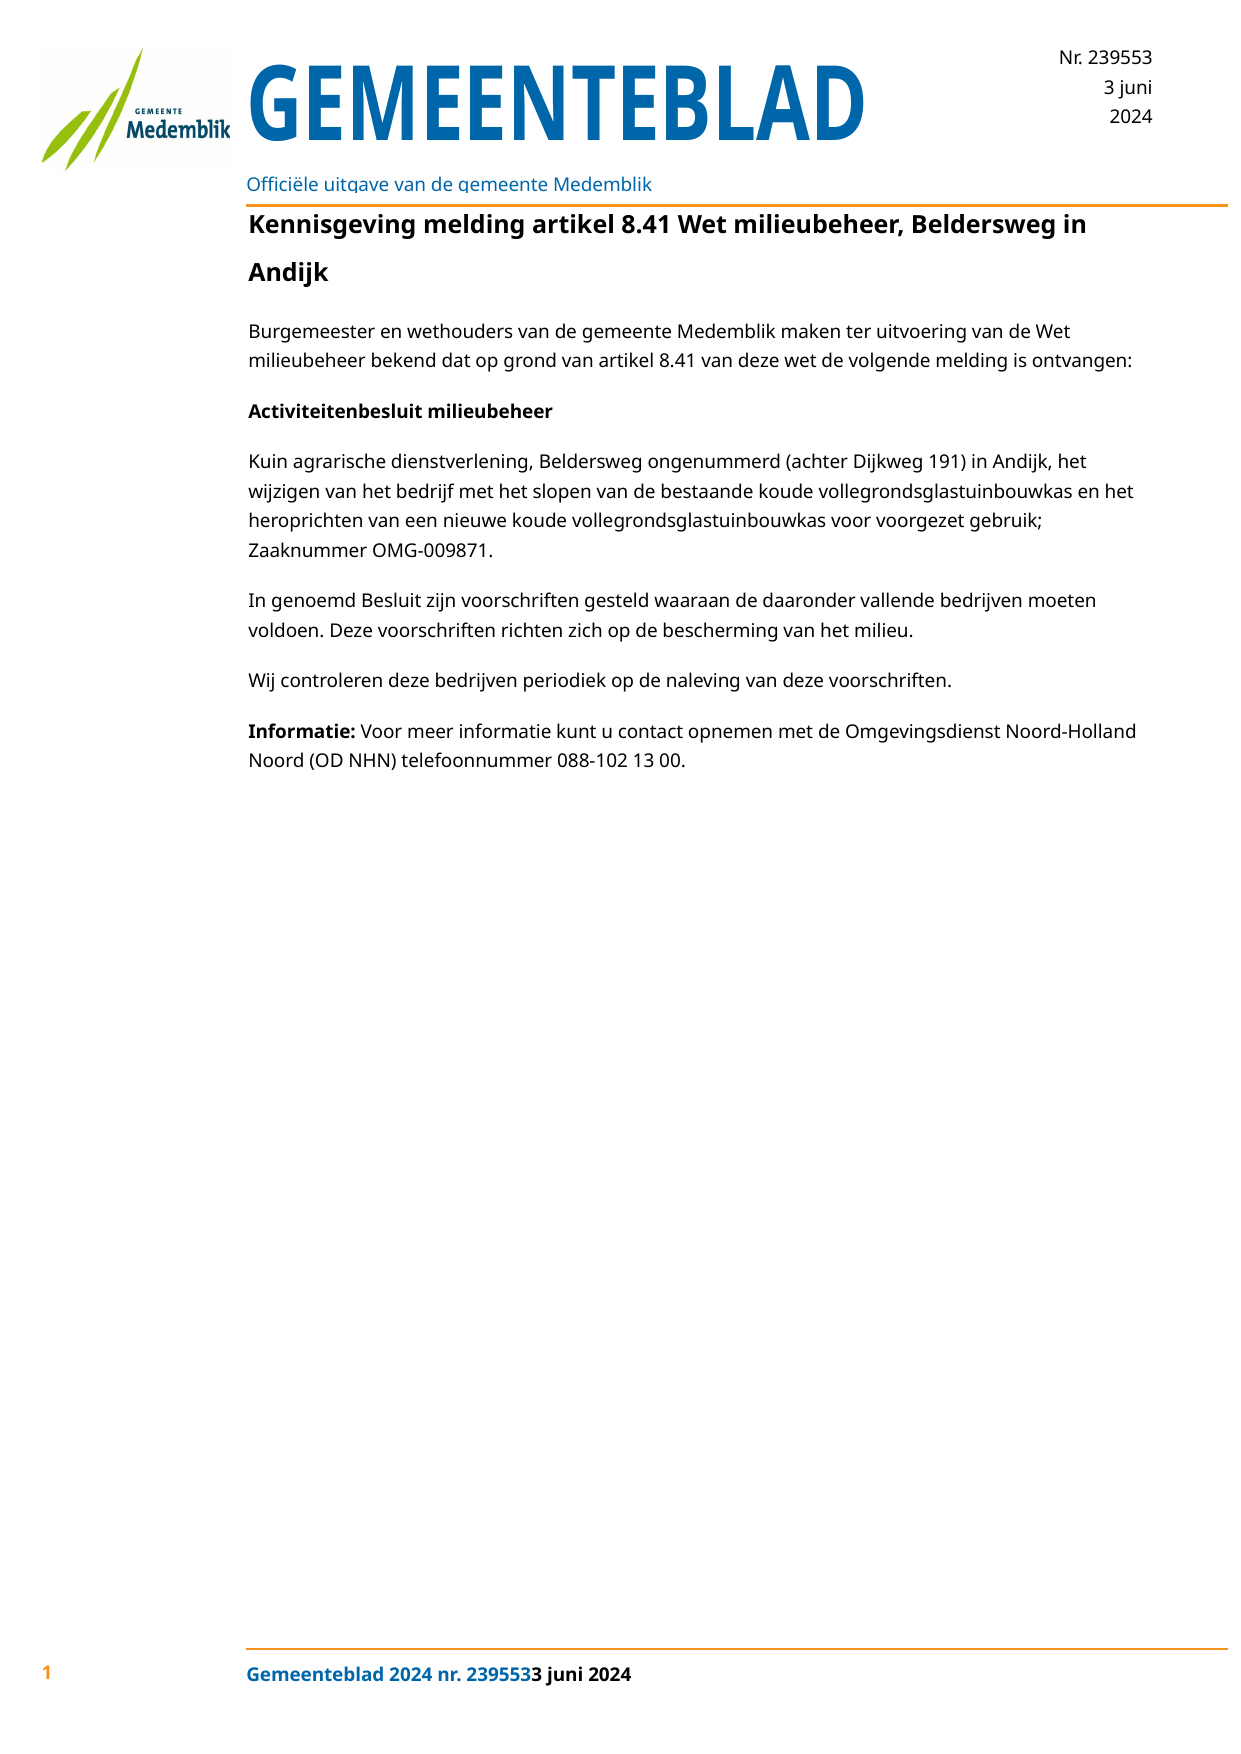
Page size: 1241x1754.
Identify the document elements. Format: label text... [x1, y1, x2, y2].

picture [41, 47, 231, 172]
text Kennisgeving melding artikel 8.41 Wet milieubeheer, Beldersweg in Andijk [248, 207, 1152, 288]
text Wij controleren deze bedrijven periodiek op de naleving van deze voorschriften. [248, 667, 1152, 693]
text Activiteitenbesluit milieubeheer [248, 398, 1152, 424]
text Kuin agrarische dienstverlening, Beldersweg ongenummerd (achter Dijkweg 191) in Andijk, het wijzigen van het bedrijf met het slopen van de bestaande koude vollegrondsglastuinbouwkas en het heroprichten van een nieuwe koude vollegrondsglastuinbouwkas voor voorgezet gebruik; Zaaknummer OMG-009871. [248, 448, 1152, 563]
text In genoemd Besluit zijn voorschriften gesteld waaraan de daaronder vallende bedrijven moeten voldoen. Deze voorschriften richten zich op de bescherming van het milieu. [248, 587, 1152, 643]
text Informatie: Voor meer informatie kunt u contact opnemen met de Omgevingsdienst Noord-Holland Noord (OD NHN) telefoonnummer 088-102 13 00. [248, 718, 1152, 773]
text Burgemeester en wethouders van de gemeente Medemblik maken ter uitvoering van de Wet milieubeheer bekend dat op grond van artikel 8.41 van deze wet de volgende melding is ontvangen: [248, 318, 1152, 373]
